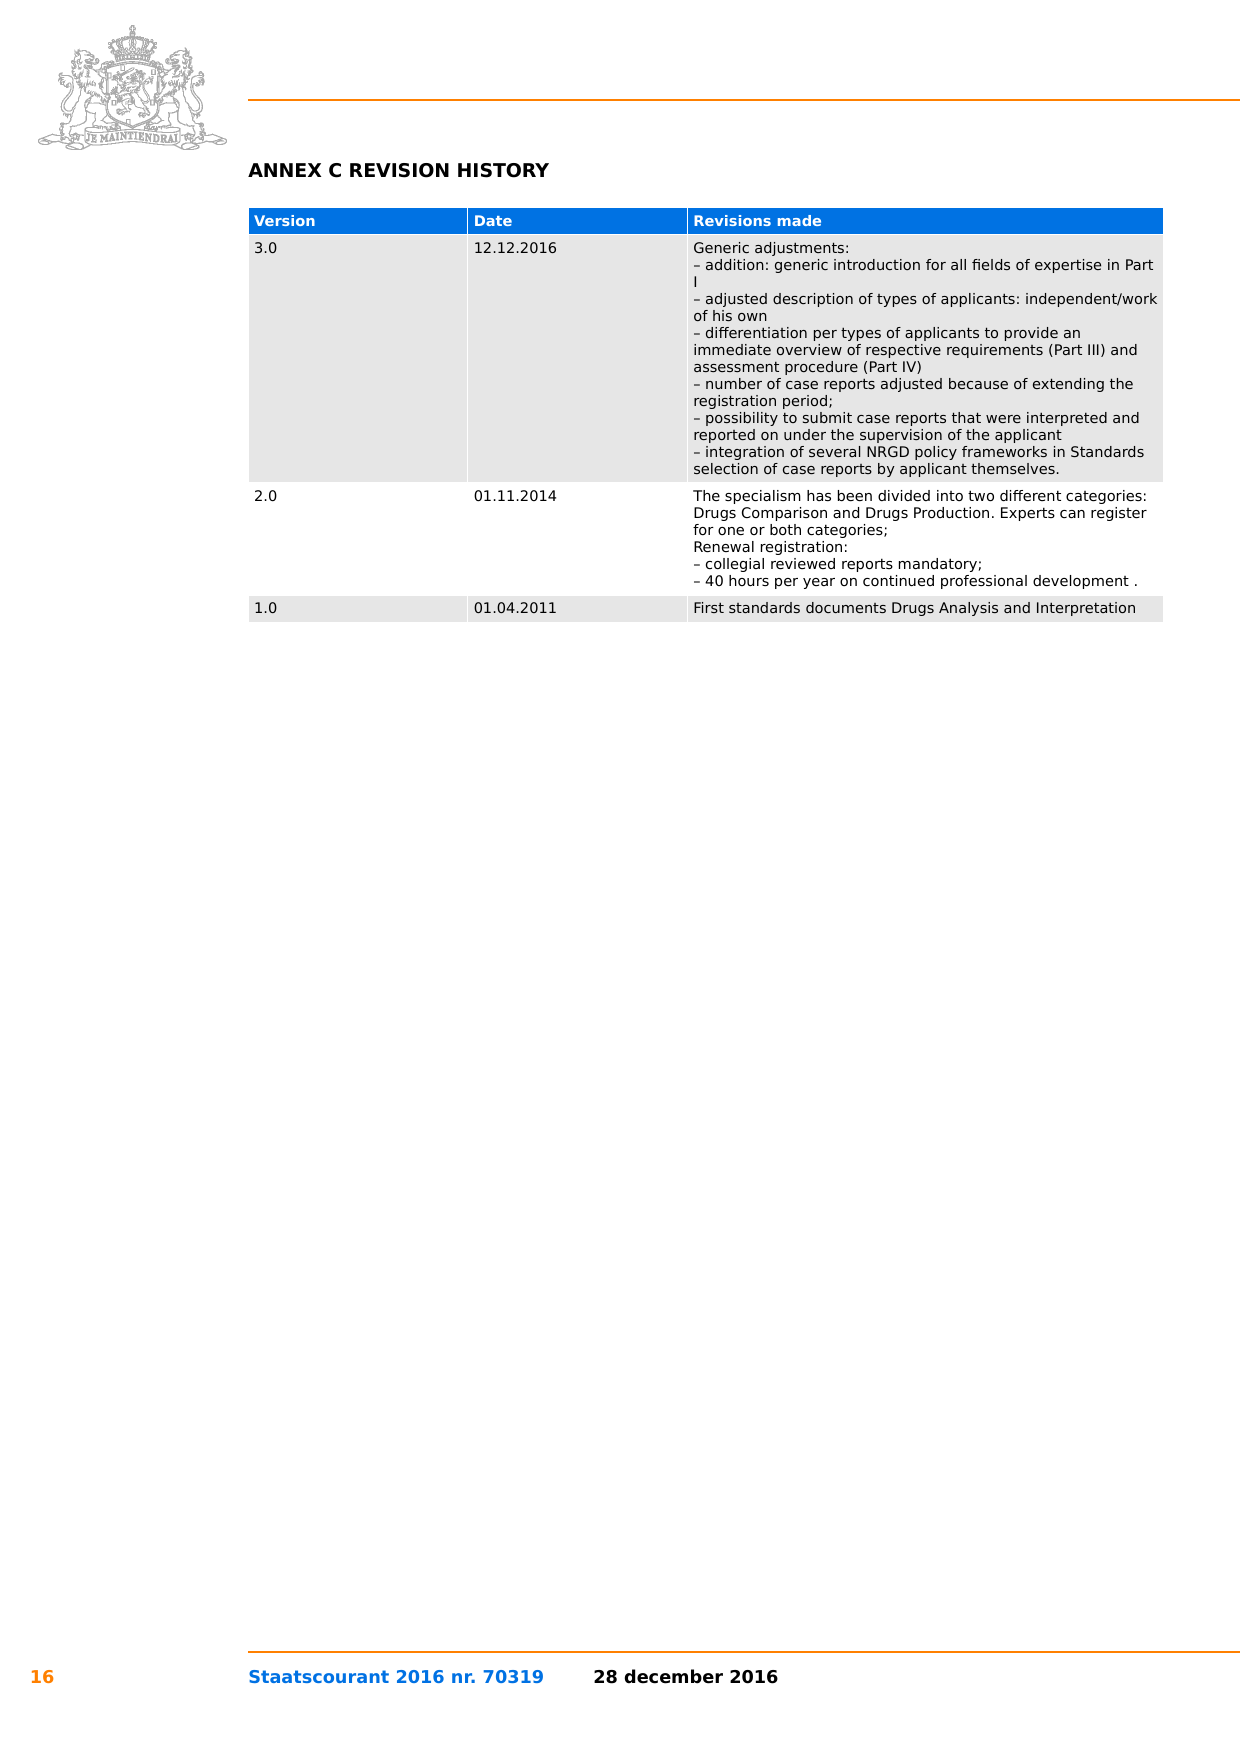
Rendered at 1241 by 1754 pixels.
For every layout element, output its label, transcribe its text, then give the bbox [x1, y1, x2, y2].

table_cell 12.12.2016 [468, 235, 687, 482]
table_cell The specialism has been divided into two different categories: Drugs Comparison and Drugs Production. Experts can register for one or both categories; Renewal registration: – collegial reviewed reports mandatory; – 40 hours per year on continued professional development . [688, 484, 1163, 595]
table_cell 01.04.2011 [468, 596, 687, 622]
table_header Version [249, 208, 467, 234]
picture [38, 25, 227, 150]
subtitle ANNEX C REVISION HISTORY [248, 160, 1163, 182]
table_cell 01.11.2014 [468, 484, 687, 595]
table_header Revisions made [688, 208, 1163, 234]
table_cell 3.0 [249, 235, 467, 482]
table_header Date [468, 208, 687, 234]
table_cell First standards documents Drugs Analysis and Interpretation [688, 596, 1163, 622]
table_cell Generic adjustments: – addition: generic introduction for all fields of expertise in Part I – adjusted description of types of applicants: independent/work of his own – differentiation per types of applicants to provide an immediate overview of respective requirements (Part III) and assessment procedure (Part IV) – number of case reports adjusted because of extending the registration period; – possibility to submit case reports that were interpreted and reported on under the supervision of the applicant – integration of several NRGD policy frameworks in Standards selection of case reports by applicant themselves. [688, 235, 1163, 482]
table_cell 2.0 [249, 484, 467, 595]
table_cell 1.0 [249, 596, 467, 622]
